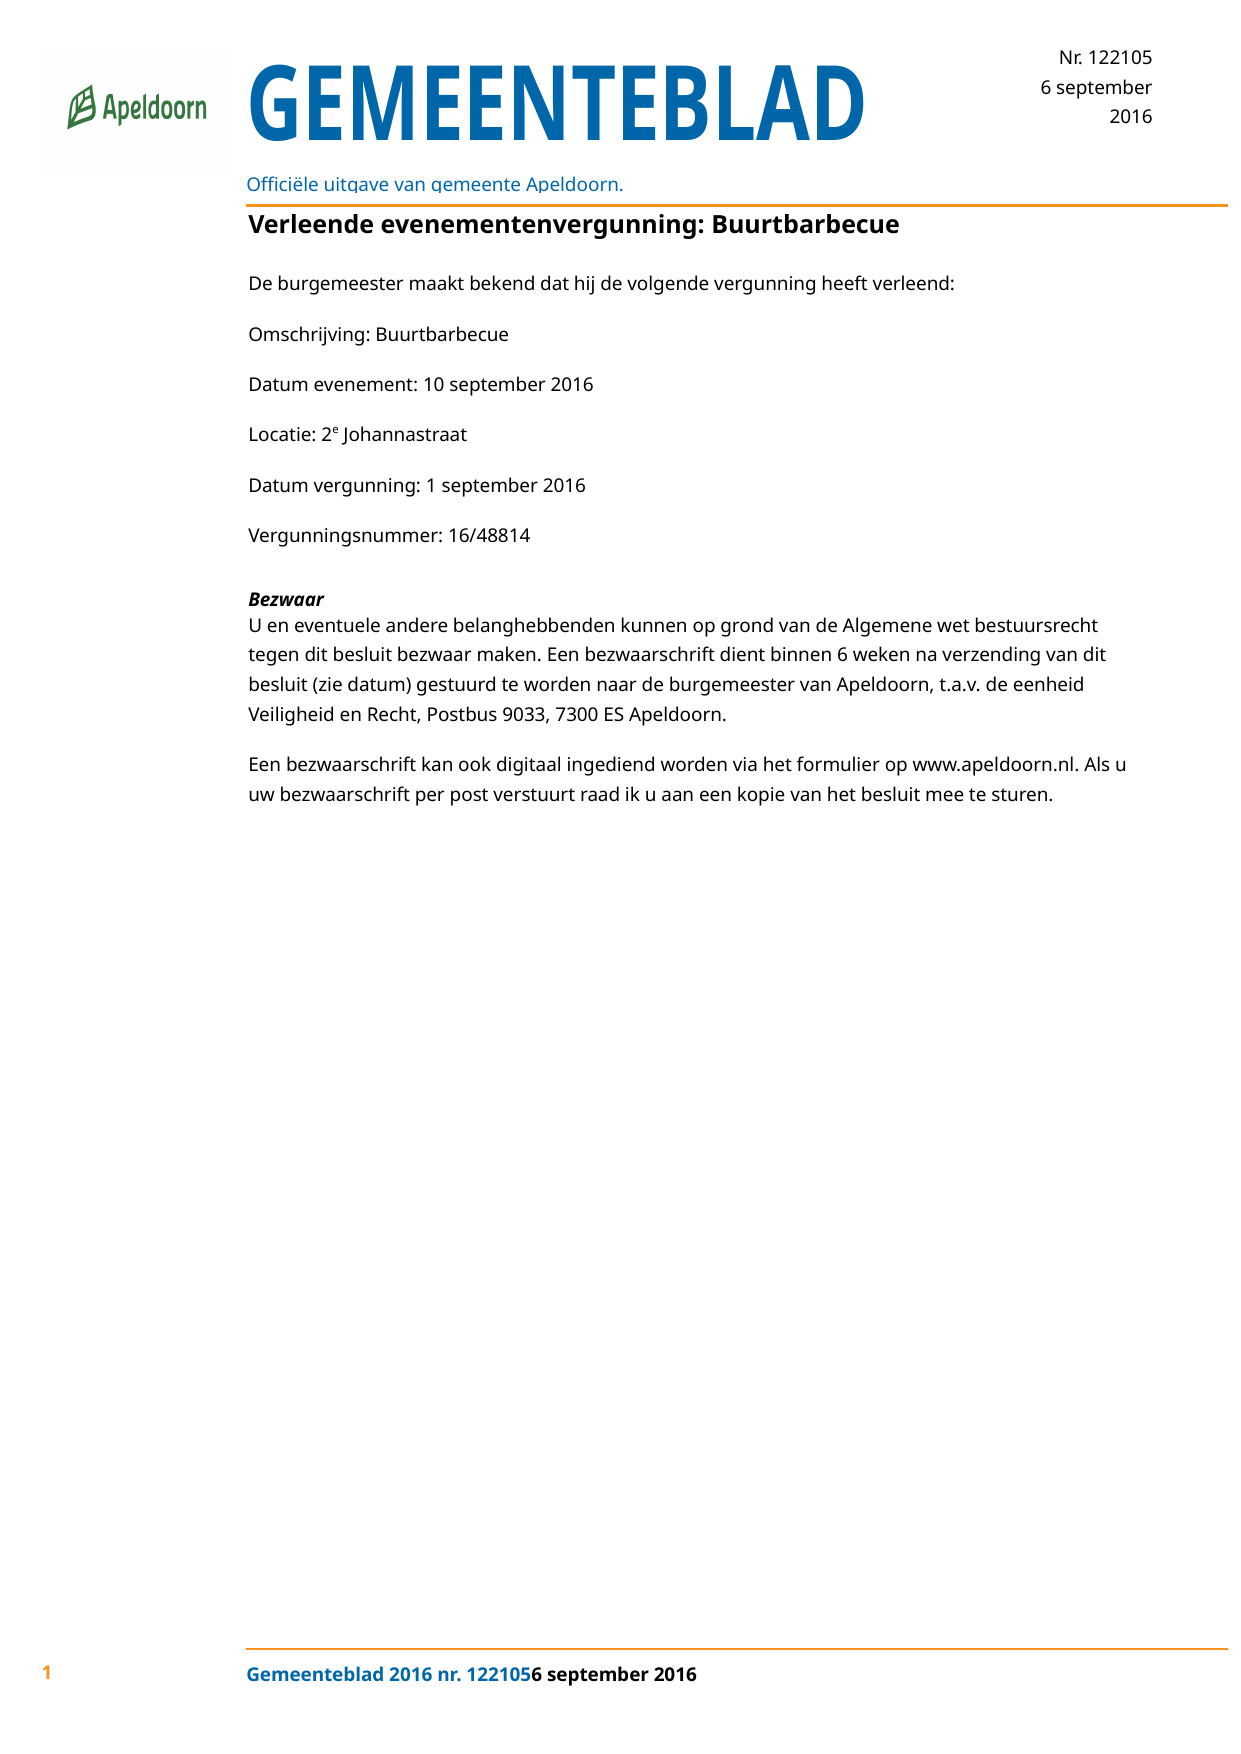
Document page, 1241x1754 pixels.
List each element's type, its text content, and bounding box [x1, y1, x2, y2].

text Een bezwaarschrift kan ook digitaal ingediend worden via het formulier op www.apeldoorn.nl. Als u uw bezwaarschrift per post verstuurt raad ik u aan een kopie van het besluit mee te sturen. [248, 751, 1152, 807]
text Datum evenement: 10 september 2016 [248, 371, 1152, 397]
text Bezwaar [248, 586, 1152, 612]
text Locatie: 2e Johannastraat [248, 422, 1152, 447]
text De burgemeester maakt bekend dat hij de volgende vergunning heeft verleend: [248, 270, 1152, 296]
text Verleende evenementenvergunning: Buurtbarbecue [248, 207, 1152, 241]
text Vergunningsnummer: 16/48814 [248, 522, 1152, 548]
picture [41, 47, 231, 172]
text Omschrijving: Buurtbarbecue [248, 321, 1152, 346]
text U en eventuele andere belanghebbenden kunnen op grond van de Algemene wet bestuursrecht tegen dit besluit bezwaar maken. Een bezwaarschrift dient binnen 6 weken na verzending van dit besluit (zie datum) gestuurd te worden naar de burgemeester van Apeldoorn, t.a.v. de eenheid Veiligheid en Recht, Postbus 9033, 7300 ES Apeldoorn. [248, 612, 1152, 727]
text Datum vergunning: 1 september 2016 [248, 472, 1152, 498]
